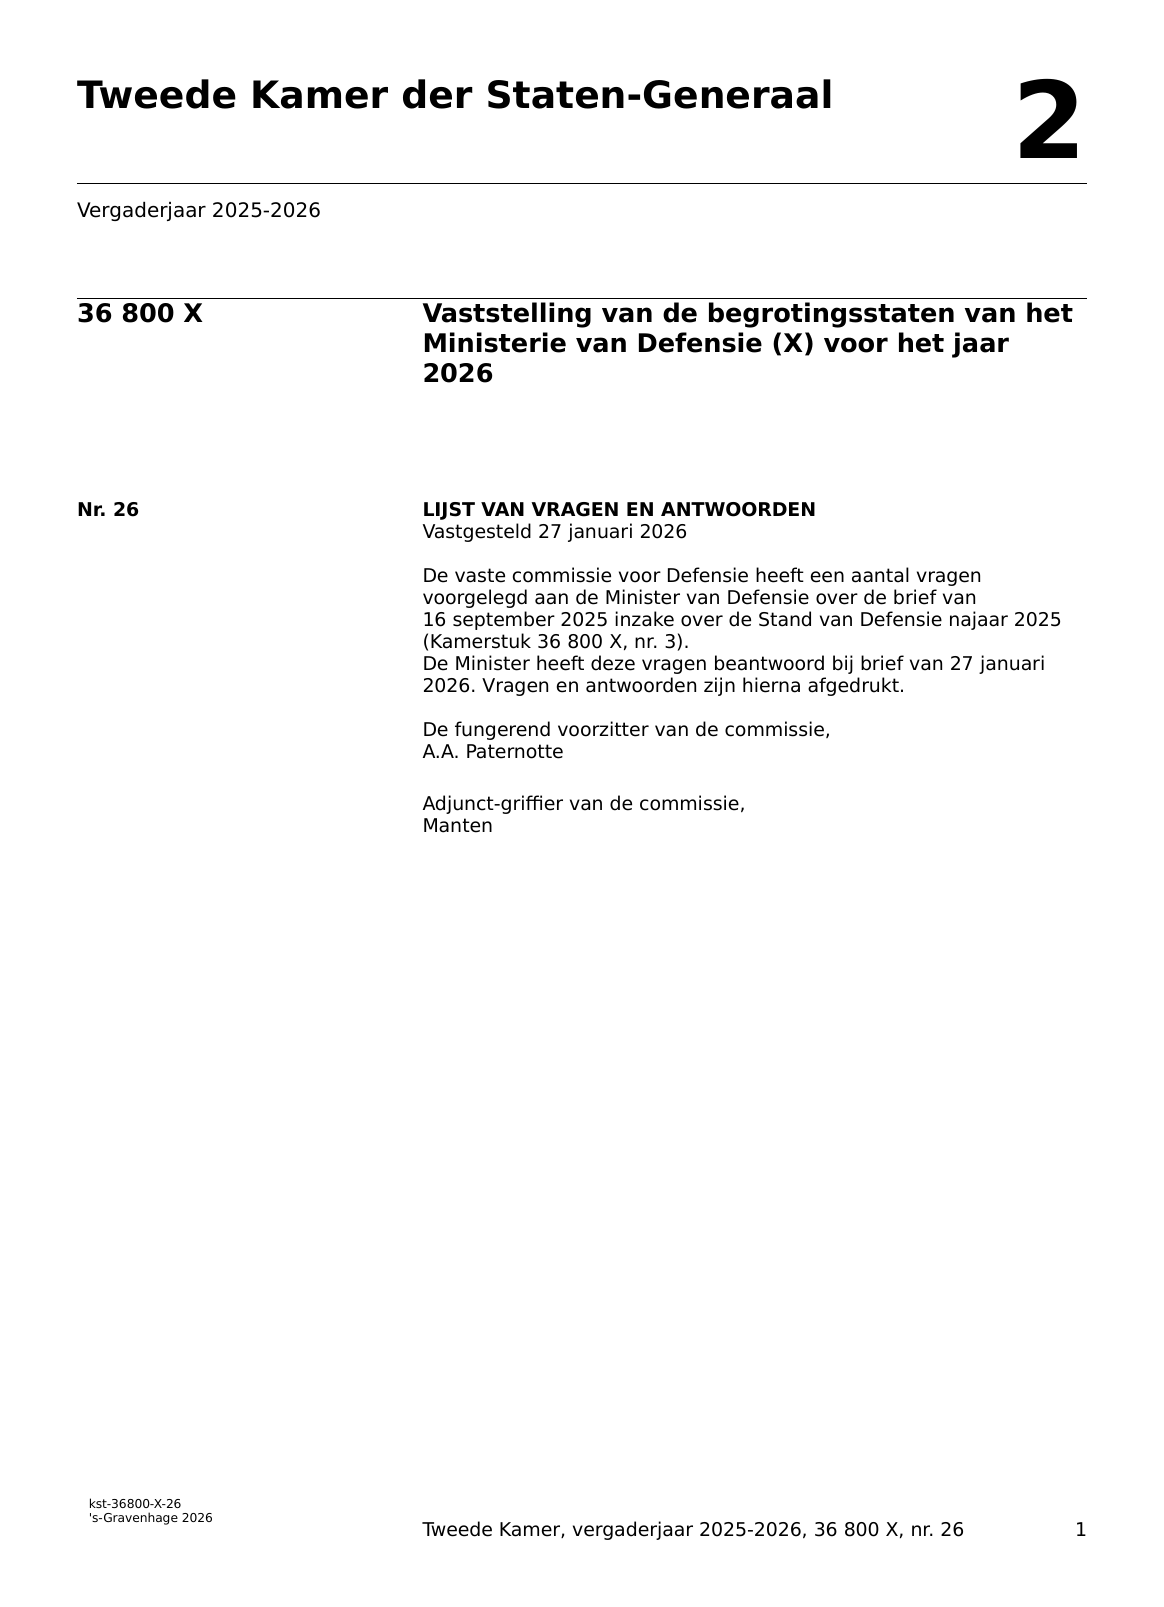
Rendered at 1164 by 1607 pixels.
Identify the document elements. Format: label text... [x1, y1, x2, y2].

table_header 2 [886, 59, 1087, 183]
text kst-36800-X-26 [88, 1497, 323, 1511]
text 's-Gravenhage 2026 [88, 1511, 323, 1525]
text De Minister heeft deze vragen beantwoord bij brief van 27 januari 2026. Vragen en antwoorden zijn hierna afgedrukt. [422, 653, 1087, 697]
table_cell Vergaderjaar 2025-2026 [77, 184, 1087, 298]
table_header Tweede Kamer der Staten-Generaal [77, 59, 886, 183]
text Adjunct-griffier van de commissie, Manten [422, 793, 1087, 837]
text A.A. Paternotte [422, 741, 1087, 763]
subtitle 36 800 X Vaststelling van de begrotingsstaten van het Ministerie van Defensie (X) voor het jaar 2026 [77, 299, 1087, 388]
text De vaste commissie voor Defensie heeft een aantal vragen voorgelegd aan de Minister van Defensie over de brief van 16 september 2025 inzake over de Stand van Defensie najaar 2025 (Kamerstuk 36 800 X, nr. 3). [422, 565, 1087, 653]
text Vastgesteld 27 januari 2026 [422, 521, 1087, 543]
subtitle Nr. 26 LIJST VAN VRAGEN EN ANTWOORDEN [77, 499, 1087, 521]
text De fungerend voorzitter van de commissie, [422, 719, 1087, 741]
